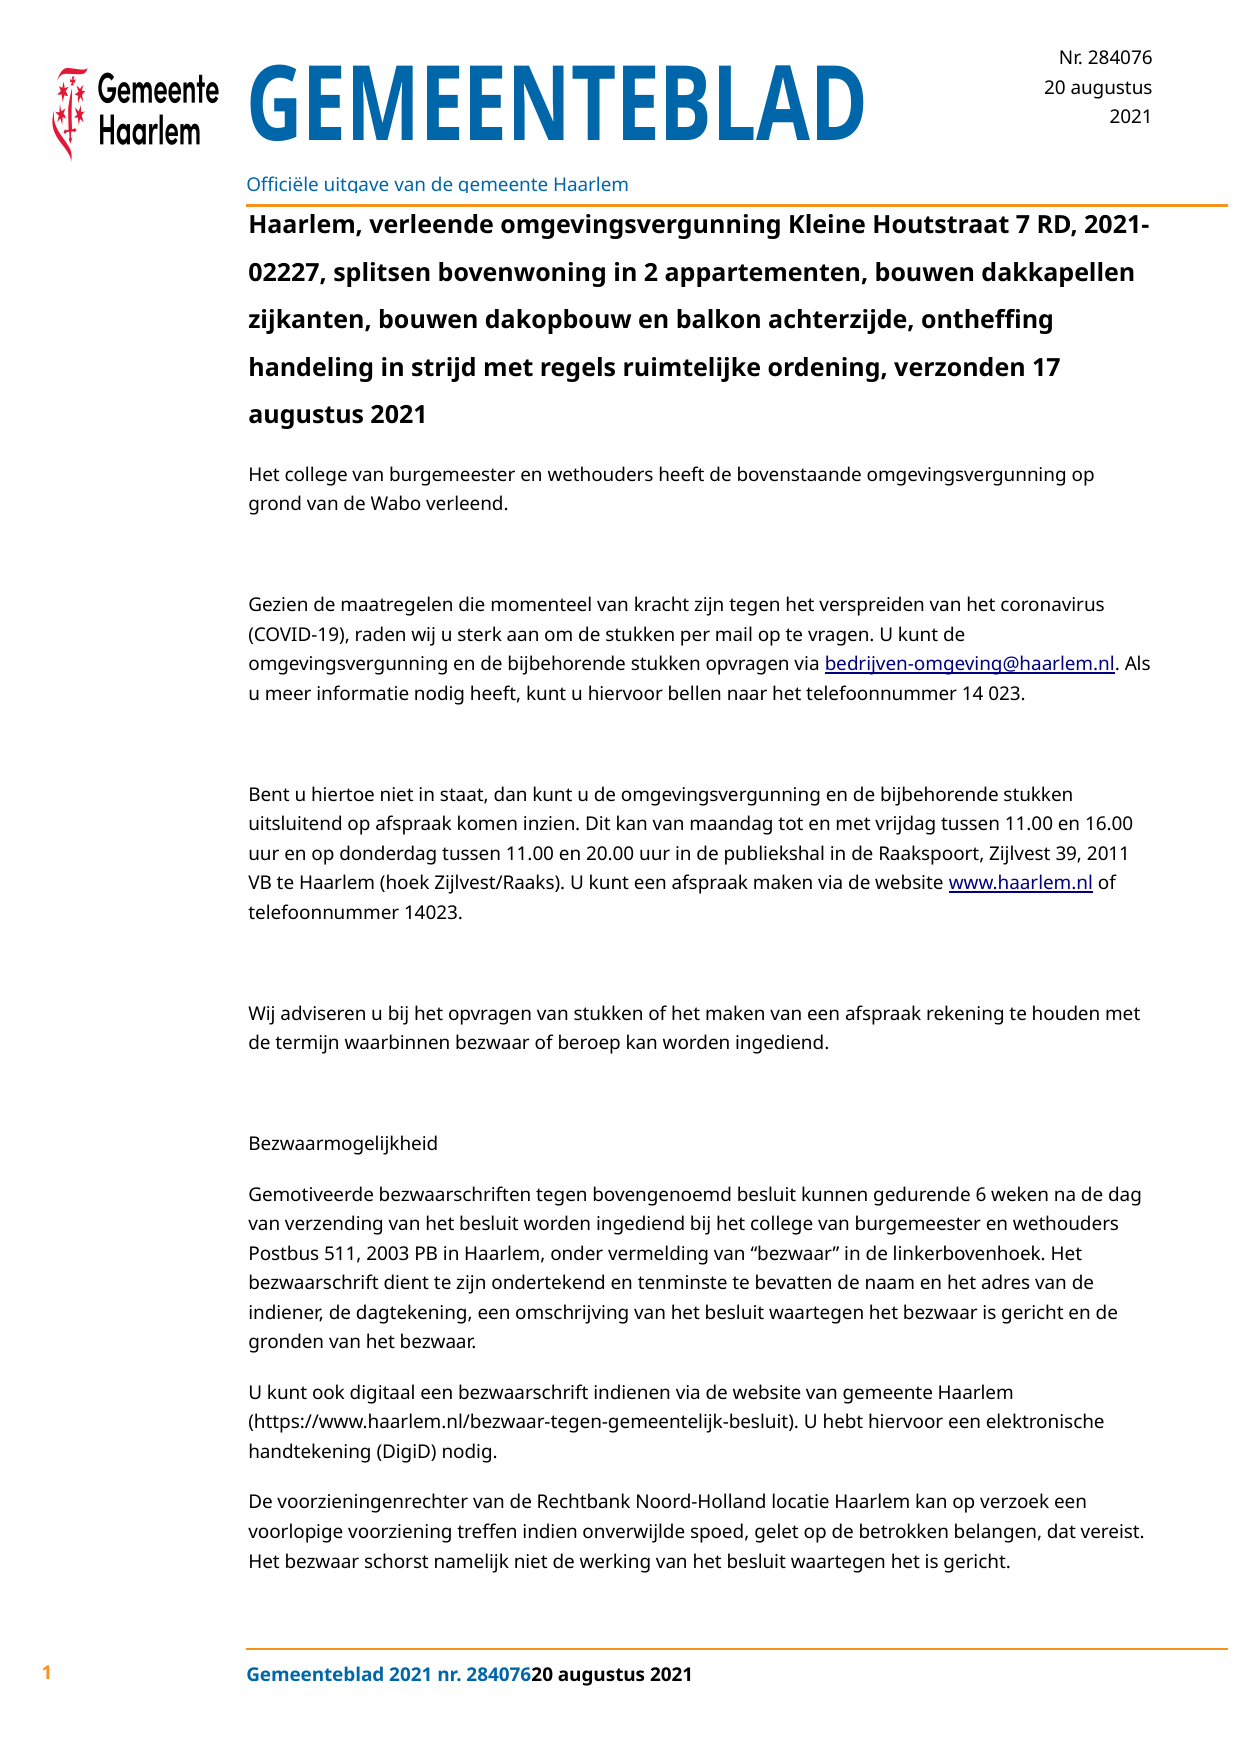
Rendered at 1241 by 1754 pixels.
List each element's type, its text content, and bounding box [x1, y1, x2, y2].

text U kunt ook digitaal een bezwaarschrift indienen via de website van gemeente Haarlem (https://www.haarlem.nl/bezwaar-tegen-gemeentelijk-besluit). U hebt hiervoor een elektronische handtekening (DigiD) nodig. [248, 1379, 1152, 1464]
text Gemotiveerde bezwaarschriften tegen bovengenoemd besluit kunnen gedurende 6 weken na de dag van verzending van het besluit worden ingediend bij het college van burgemeester en wethouders Postbus 511, 2003 PB in Haarlem, onder vermelding van “bezwaar” in de linkerbovenhoek. Het bezwaarschrift dient te zijn ondertekend en tenminste te bevatten de naam en het adres van de indiener, de dagtekening, een omschrijving van het besluit waartegen het bezwaar is gericht en de gronden van het bezwaar. [248, 1181, 1152, 1354]
text Het college van burgemeester en wethouders heeft de bovenstaande omgevingsvergunning op grond van de Wabo verleend. [248, 461, 1152, 516]
text Haarlem, verleende omgevingsvergunning Kleine Houtstraat 7 RD, 2021-02227, splitsen bovenwoning in 2 appartementen, bouwen dakkapellen zijkanten, bouwen dakopbouw en balkon achterzijde, ontheffing handeling in strijd met regels ruimtelijke ordening, verzonden 17 augustus 2021 [248, 207, 1152, 431]
picture [41, 47, 231, 172]
text Wij adviseren u bij het opvragen van stukken of het maken van een afspraak rekening te houden met de termijn waarbinnen bezwaar of beroep kan worden ingediend. [248, 1000, 1152, 1055]
text Bent u hiertoe niet in staat, dan kunt u de omgevingsvergunning en de bijbehorende stukken uitsluitend op afspraak komen inzien. Dit kan van maandag tot en met vrijdag tussen 11.00 en 16.00 uur en op donderdag tussen 11.00 en 20.00 uur in de publiekshal in de Raakspoort, Zijlvest 39, 2011 VB te Haarlem (hoek Zijlvest/Raaks). U kunt een afspraak maken via de website www.haarlem.nl of telefoonnummer 14023. [248, 781, 1152, 925]
text De voorzieningenrechter van de Rechtbank Noord-Holland locatie Haarlem kan op verzoek een voorlopige voorziening treffen indien onverwijlde spoed, gelet op de betrokken belangen, dat vereist. Het bezwaar schorst namelijk niet de werking van het besluit waartegen het is gericht. [248, 1489, 1152, 1573]
text Gezien de maatregelen die momenteel van kracht zijn tegen het verspreiden van het coronavirus (COVID-19), raden wij u sterk aan om de stukken per mail op te vragen. U kunt de omgevingsvergunning en de bijbehorende stukken opvragen via bedrijven-omgeving@haarlem.nl. Als u meer informatie nodig heeft, kunt u hiervoor bellen naar het telefoonnummer 14 023. [248, 591, 1152, 706]
text Bezwaarmogelijkheid [248, 1130, 1152, 1156]
